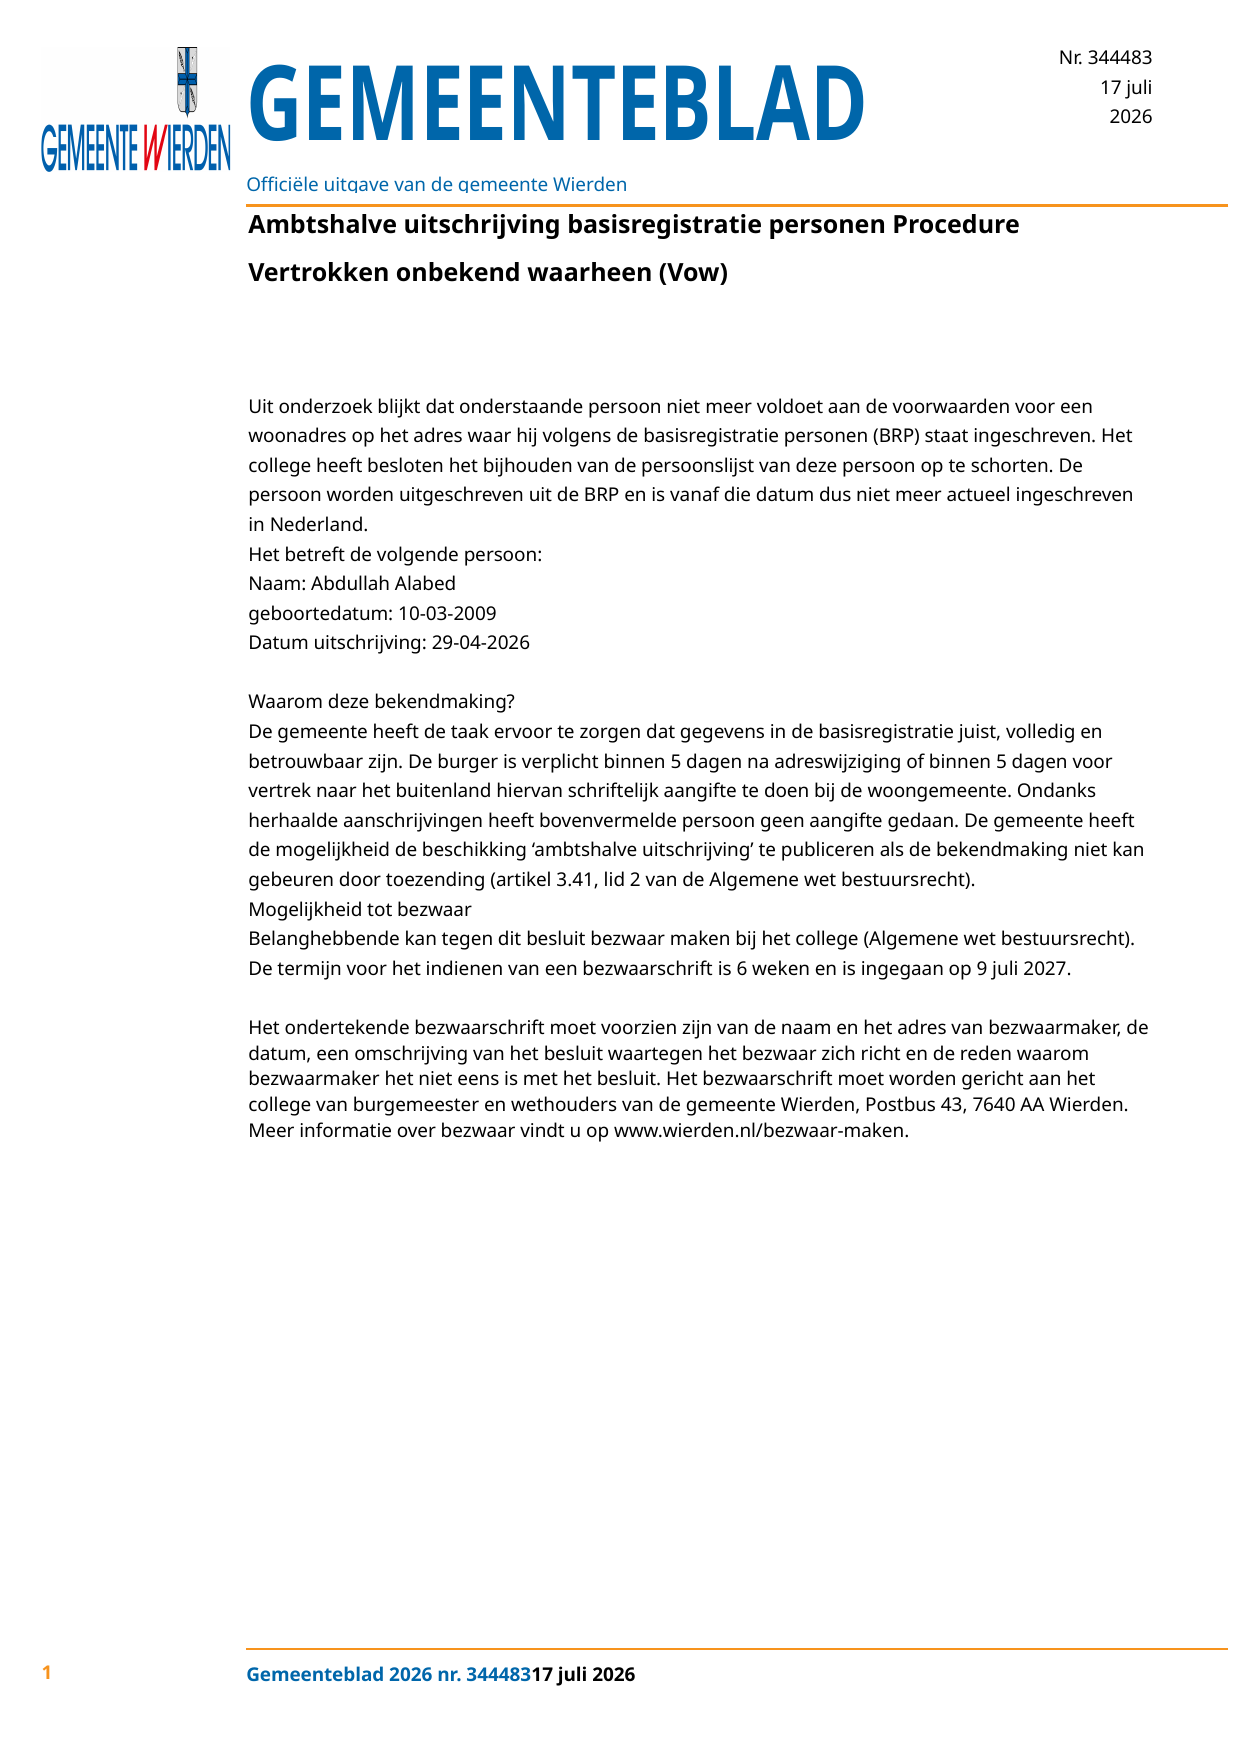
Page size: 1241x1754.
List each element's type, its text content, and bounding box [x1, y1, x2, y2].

text Uit onderzoek blijkt dat onderstaande persoon niet meer voldoet aan de voorwaarden voor een woonadres op het adres waar hij volgens de basisregistratie personen (BRP) staat ingeschreven. Het college heeft besloten het bijhouden van de persoonslijst van deze persoon op te schorten. De persoon worden uitgeschreven uit de BRP en is vanaf die datum dus niet meer actueel ingeschreven in Nederland. [248, 393, 1152, 537]
text Naam: Abdullah Alabed [248, 570, 1152, 596]
text Ambtshalve uitschrijving basisregistratie personen Procedure Vertrokken onbekend waarheen (Vow) [248, 207, 1152, 288]
text Mogelijkheid tot bezwaar [248, 896, 1152, 922]
picture [41, 47, 231, 172]
text Het betreft de volgende persoon: [248, 541, 1152, 567]
text Het ondertekende bezwaarschrift moet voorzien zijn van de naam en het adres van bezwaarmaker, de datum, een omschrijving van het besluit waartegen het bezwaar zich richt en de reden waarom bezwaarmaker het niet eens is met het besluit. Het bezwaarschrift moet worden gericht aan het college van burgemeester en wethouders van de gemeente Wierden, Postbus 43, 7640 AA Wierden. Meer informatie over bezwaar vindt u op www.wierden.nl/bezwaar-maken. [248, 1014, 1152, 1143]
text Waarom deze bekendmaking? [248, 689, 1152, 714]
text Belanghebbende kan tegen dit besluit bezwaar maken bij het college (Algemene wet bestuursrecht). De termijn voor het indienen van een bezwaarschrift is 6 weken en is ingegaan op 9 juli 2027. [248, 925, 1152, 981]
text geboortedatum: 10-03-2009 [248, 600, 1152, 626]
text Datum uitschrijving: 29-04-2026 [248, 629, 1152, 655]
text De gemeente heeft de taak ervoor te zorgen dat gegevens in de basisregistratie juist, volledig en betrouwbaar zijn. De burger is verplicht binnen 5 dagen na adreswijziging of binnen 5 dagen voor vertrek naar het buitenland hiervan schriftelijk aangifte te doen bij de woongemeente. Ondanks herhaalde aanschrijvingen heeft bovenvermelde persoon geen aangifte gedaan. De gemeente heeft de mogelijkheid de beschikking ‘ambtshalve uitschrijving’ te publiceren als de bekendmaking niet kan gebeuren door toezending (artikel 3.41, lid 2 van de Algemene wet bestuursrecht). [248, 718, 1152, 892]
